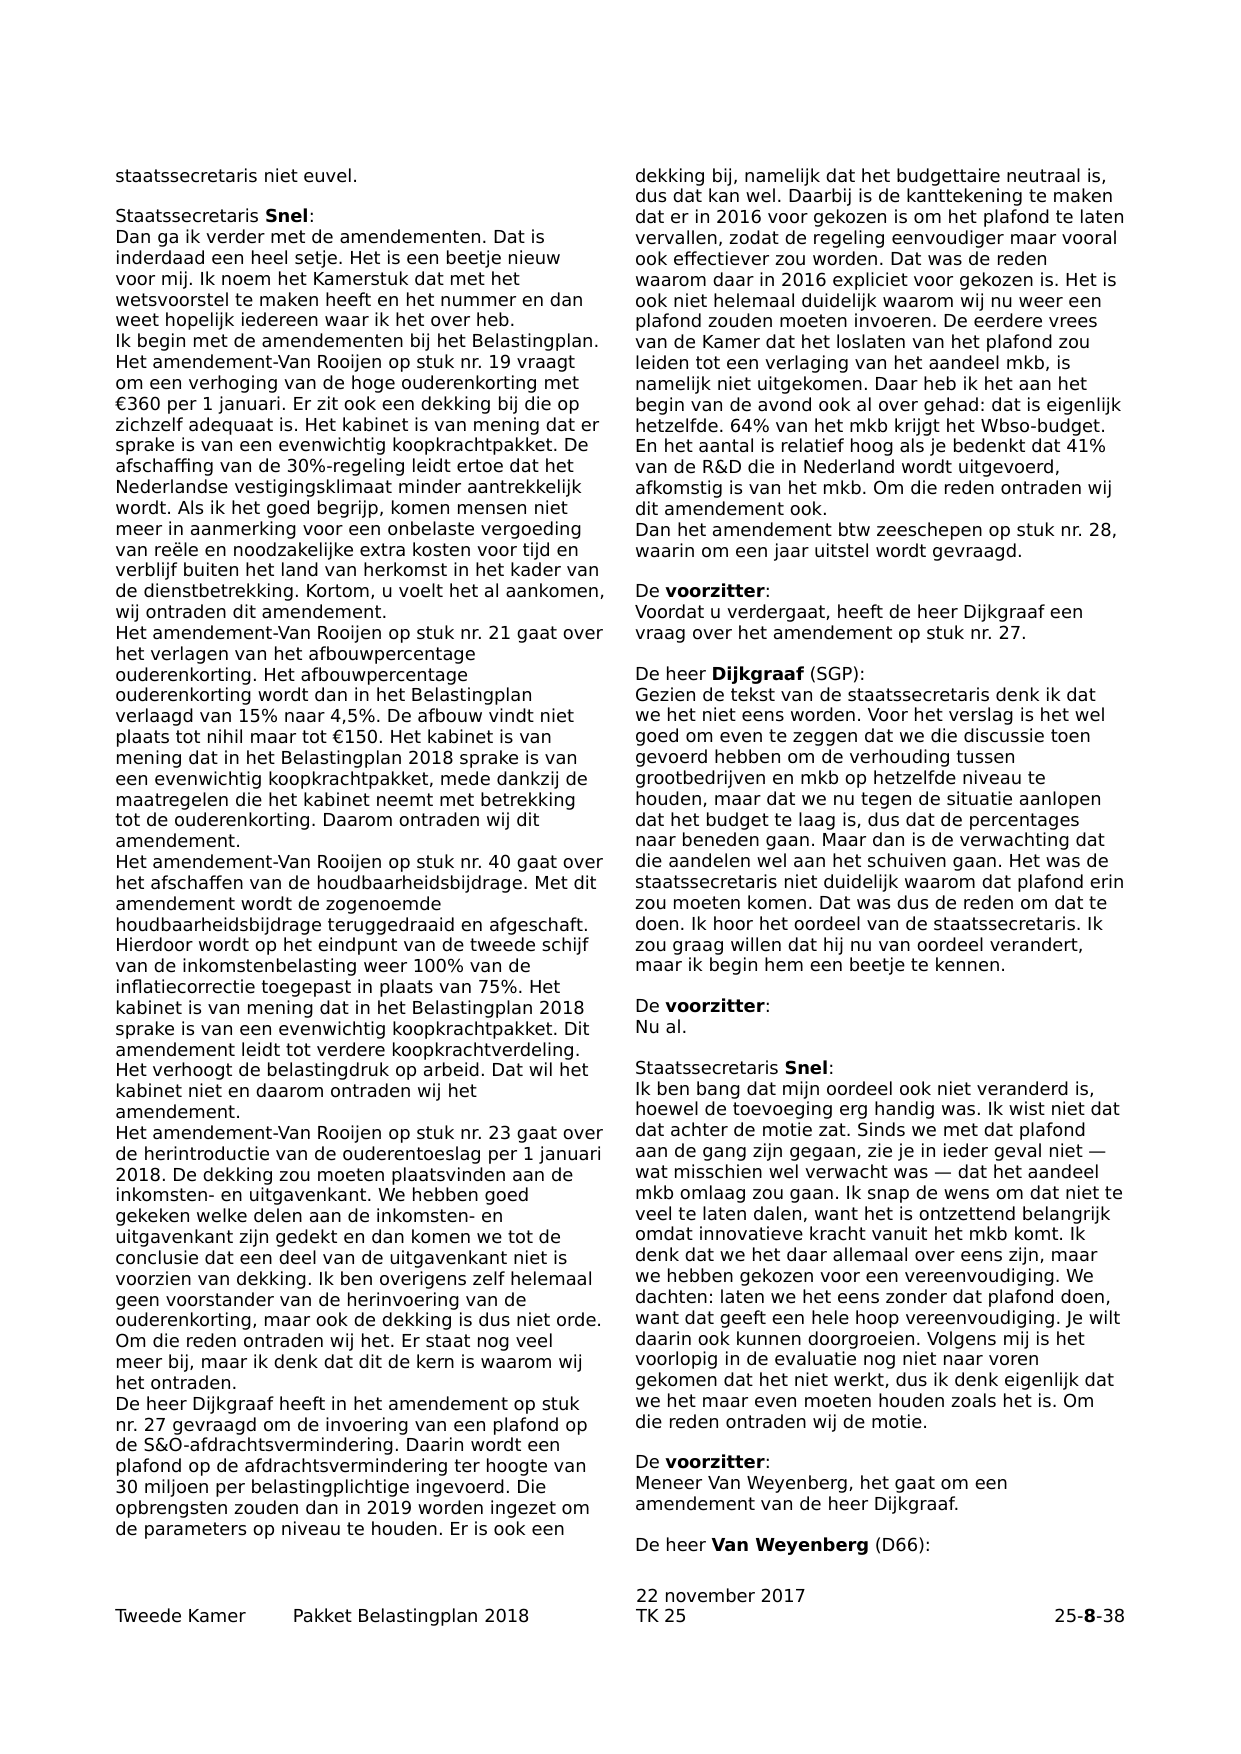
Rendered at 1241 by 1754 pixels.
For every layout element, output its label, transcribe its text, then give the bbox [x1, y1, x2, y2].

text dekking bij, namelijk dat het budgettaire neutraal is, dus dat kan wel. Daarbij is de kanttekening te maken dat er in 2016 voor gekozen is om het plafond te laten vervallen, zodat de regeling eenvoudiger maar vooral ook effectiever zou worden. Dat was de reden waarom daar in 2016 expliciet voor gekozen is. Het is ook niet helemaal duidelijk waarom wij nu weer een plafond zouden moeten invoeren. De eerdere vrees van de Kamer dat het loslaten van het plafond zou leiden tot een verlaging van het aandeel mkb, is namelijk niet uitgekomen. Daar heb ik het aan het begin van de avond ook al over gehad: dat is eigenlijk hetzelfde. 64% van het mkb krijgt het Wbso-budget. En het aantal is relatief hoog als je bedenkt dat 41% van de R&D die in Nederland wordt uitgevoerd, afkomstig is van het mkb. Om die reden ontraden wij dit amendement ook. [635, 165, 1125, 519]
text Het amendement-Van Rooijen op stuk nr. 21 gaat over het verlagen van het afbouwpercentage ouderenkorting. Het afbouwpercentage ouderenkorting wordt dan in het Belastingplan verlaagd van 15% naar 4,5%. De afbouw vindt niet plaats tot nihil maar tot €150. Het kabinet is van mening dat in het Belastingplan 2018 sprake is van een evenwichtig koopkrachtpakket, mede dankzij de maatregelen die het kabinet neemt met betrekking tot de ouderenkorting. Daarom ontraden wij dit amendement. [115, 623, 605, 852]
text Ik begin met de amendementen bij het Belastingplan. Het amendement-Van Rooijen op stuk nr. 19 vraagt om een verhoging van de hoge ouderenkorting met €360 per 1 januari. Er zit ook een dekking bij die op zichzelf adequaat is. Het kabinet is van mening dat er sprake is van een evenwichtig koopkrachtpakket. De afschaffing van de 30%-regeling leidt ertoe dat het Nederlandse vestigingsklimaat minder aantrekkelijk wordt. Als ik het goed begrijp, komen mensen niet meer in aanmerking voor een onbelaste vergoeding van reële en noodzakelijke extra kosten voor tijd en verblijf buiten het land van herkomst in het kader van de dienstbetrekking. Kortom, u voelt het al aankomen, wij ontraden dit amendement. [115, 331, 605, 623]
text Ik ben bang dat mijn oordeel ook niet veranderd is, hoewel de toevoeging erg handig was. Ik wist niet dat dat achter de motie zat. Sinds we met dat plafond aan de gang zijn gegaan, zie je in ieder geval niet — wat misschien wel verwacht was — dat het aandeel mkb omlaag zou gaan. Ik snap de wens om dat niet te veel te laten dalen, want het is ontzettend belangrijk omdat innovatieve kracht vanuit het mkb komt. Ik denk dat we het daar allemaal over eens zijn, maar we hebben gekozen voor een vereenvoudiging. We dachten: laten we het eens zonder dat plafond doen, want dat geeft een hele hoop vereenvoudiging. Je wilt daarin ook kunnen doorgroeien. Volgens mij is het voorlopig in de evaluatie nog niet naar voren gekomen dat het niet werkt, dus ik denk eigenlijk dat we het maar even moeten houden zoals het is. Om die reden ontraden wij de motie. [635, 1078, 1125, 1432]
text Het amendement-Van Rooijen op stuk nr. 40 gaat over het afschaffen van de houdbaarheidsbijdrage. Met dit amendement wordt de zogenoemde houdbaarheidsbijdrage teruggedraaid en afgeschaft. Hierdoor wordt op het eindpunt van de tweede schijf van de inkomstenbelasting weer 100% van de inflatiecorrectie toegepast in plaats van 75%. Het kabinet is van mening dat in het Belastingplan 2018 sprake is van een evenwichtig koopkrachtpakket. Dit amendement leidt tot verdere koopkrachtverdeling. Het verhoogt de belastingdruk op arbeid. Dat wil het kabinet niet en daarom ontraden wij het amendement. [115, 852, 605, 1123]
text Dan het amendement btw zeeschepen op stuk nr. 28, waarin om een jaar uitstel wordt gevraagd. [635, 519, 1125, 561]
text Gezien de tekst van de staatssecretaris denk ik dat we het niet eens worden. Voor het verslag is het wel goed om even te zeggen dat we die discussie toen gevoerd hebben om de verhouding tussen grootbedrijven en mkb op hetzelfde niveau te houden, maar dat we nu tegen de situatie aanlopen dat het budget te laag is, dus dat de percentages naar beneden gaan. Maar dan is de verwachting dat die aandelen wel aan het schuiven gaan. Het was de staatssecretaris niet duidelijk waarom dat plafond erin zou moeten komen. Dat was dus de reden om dat te doen. Ik hoor het oordeel van de staatssecretaris. Ik zou graag willen dat hij nu van oordeel verandert, maar ik begin hem een beetje te kennen. [635, 684, 1125, 976]
text Voordat u verdergaat, heeft de heer Dijkgraaf een vraag over het amendement op stuk nr. 27. [635, 602, 1125, 643]
text De heer Dijkgraaf heeft in het amendement op stuk nr. 27 gevraagd om de invoering van een plafond op de S&O-afdrachtsvermindering. Daarin wordt een plafond op de afdrachtsvermindering ter hoogte van 30 miljoen per belastingplichtige ingevoerd. Die opbrengsten zouden dan in 2019 worden ingezet om de parameters op niveau te houden. Er is ook een [115, 1393, 605, 1539]
text staatssecretaris niet euvel. [115, 165, 605, 186]
text De voorzitter: [635, 1452, 1125, 1473]
text Nu al. [635, 1017, 1125, 1037]
text De voorzitter: [635, 996, 1125, 1017]
text Het amendement-Van Rooijen op stuk nr. 23 gaat over de herintroductie van de ouderentoeslag per 1 januari 2018. De dekking zou moeten plaatsvinden aan de inkomsten- en uitgavenkant. We hebben goed gekeken welke delen aan de inkomsten- en uitgavenkant zijn gedekt en dan komen we tot de conclusie dat een deel van de uitgavenkant niet is voorzien van dekking. Ik ben overigens zelf helemaal geen voorstander van de herinvoering van de ouderenkorting, maar ook de dekking is dus niet orde. Om die reden ontraden wij het. Er staat nog veel meer bij, maar ik denk dat dit de kern is waarom wij het ontraden. [115, 1123, 605, 1393]
text Dan ga ik verder met de amendementen. Dat is inderdaad een heel setje. Het is een beetje nieuw voor mij. Ik noem het Kamerstuk dat met het wetsvoorstel te maken heeft en het nummer en dan weet hopelijk iedereen waar ik het over heb. [115, 227, 605, 331]
text Staatssecretaris Snel: [635, 1057, 1125, 1078]
text De voorzitter: [635, 581, 1125, 602]
text De heer Dijkgraaf (SGP): [635, 663, 1125, 684]
text Staatssecretaris Snel: [115, 206, 605, 227]
text De heer Van Weyenberg (D66): [635, 1535, 1125, 1556]
text Meneer Van Weyenberg, het gaat om een amendement van de heer Dijkgraaf. [635, 1473, 1125, 1515]
